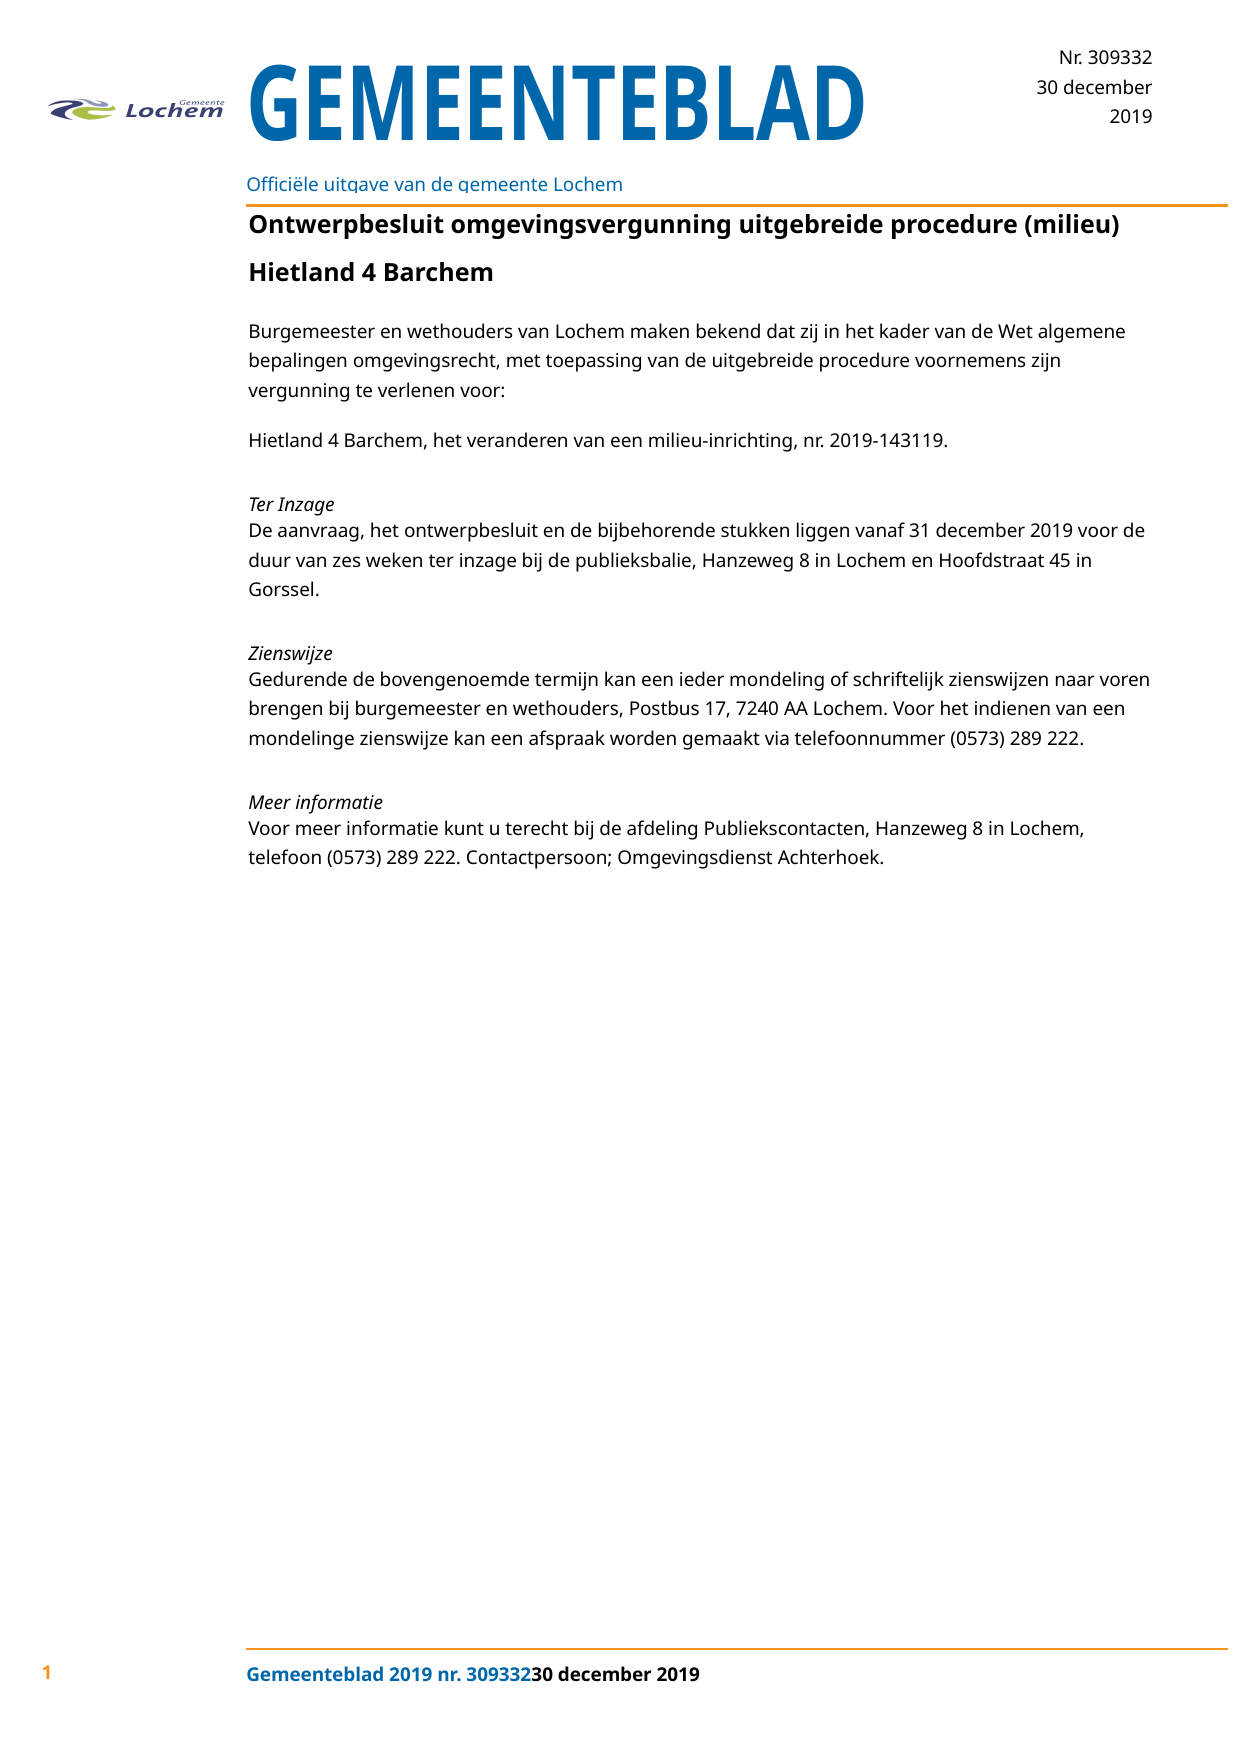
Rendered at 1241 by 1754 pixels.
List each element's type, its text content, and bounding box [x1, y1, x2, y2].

picture [41, 47, 231, 172]
text Zienswijze [248, 640, 1152, 666]
text Hietland 4 Barchem, het veranderen van een milieu-inrichting, nr. 2019-143119. [248, 427, 1152, 453]
text Meer informatie [248, 789, 1152, 815]
text Burgemeester en wethouders van Lochem maken bekend dat zij in het kader van de Wet algemene bepalingen omgevingsrecht, met toepassing van de uitgebreide procedure voornemens zijn vergunning te verlenen voor: [248, 318, 1152, 403]
text Gedurende de bovengenoemde termijn kan een ieder mondeling of schriftelijk zienswijzen naar voren brengen bij burgemeester en wethouders, Postbus 17, 7240 AA Lochem. Voor het indienen van een mondelinge zienswijze kan een afspraak worden gemaakt via telefoonnummer (0573) 289 222. [248, 666, 1152, 751]
text Ter Inzage [248, 491, 1152, 517]
text De aanvraag, het ontwerpbesluit en de bijbehorende stukken liggen vanaf 31 december 2019 voor de duur van zes weken ter inzage bij de publieksbalie, Hanzeweg 8 in Lochem en Hoofdstraat 45 in Gorssel. [248, 517, 1152, 602]
text Voor meer informatie kunt u terecht bij de afdeling Publiekscontacten, Hanzeweg 8 in Lochem, telefoon (0573) 289 222. Contactpersoon; Omgevingsdienst Achterhoek. [248, 815, 1152, 870]
text Ontwerpbesluit omgevingsvergunning uitgebreide procedure (milieu) Hietland 4 Barchem [248, 207, 1152, 288]
